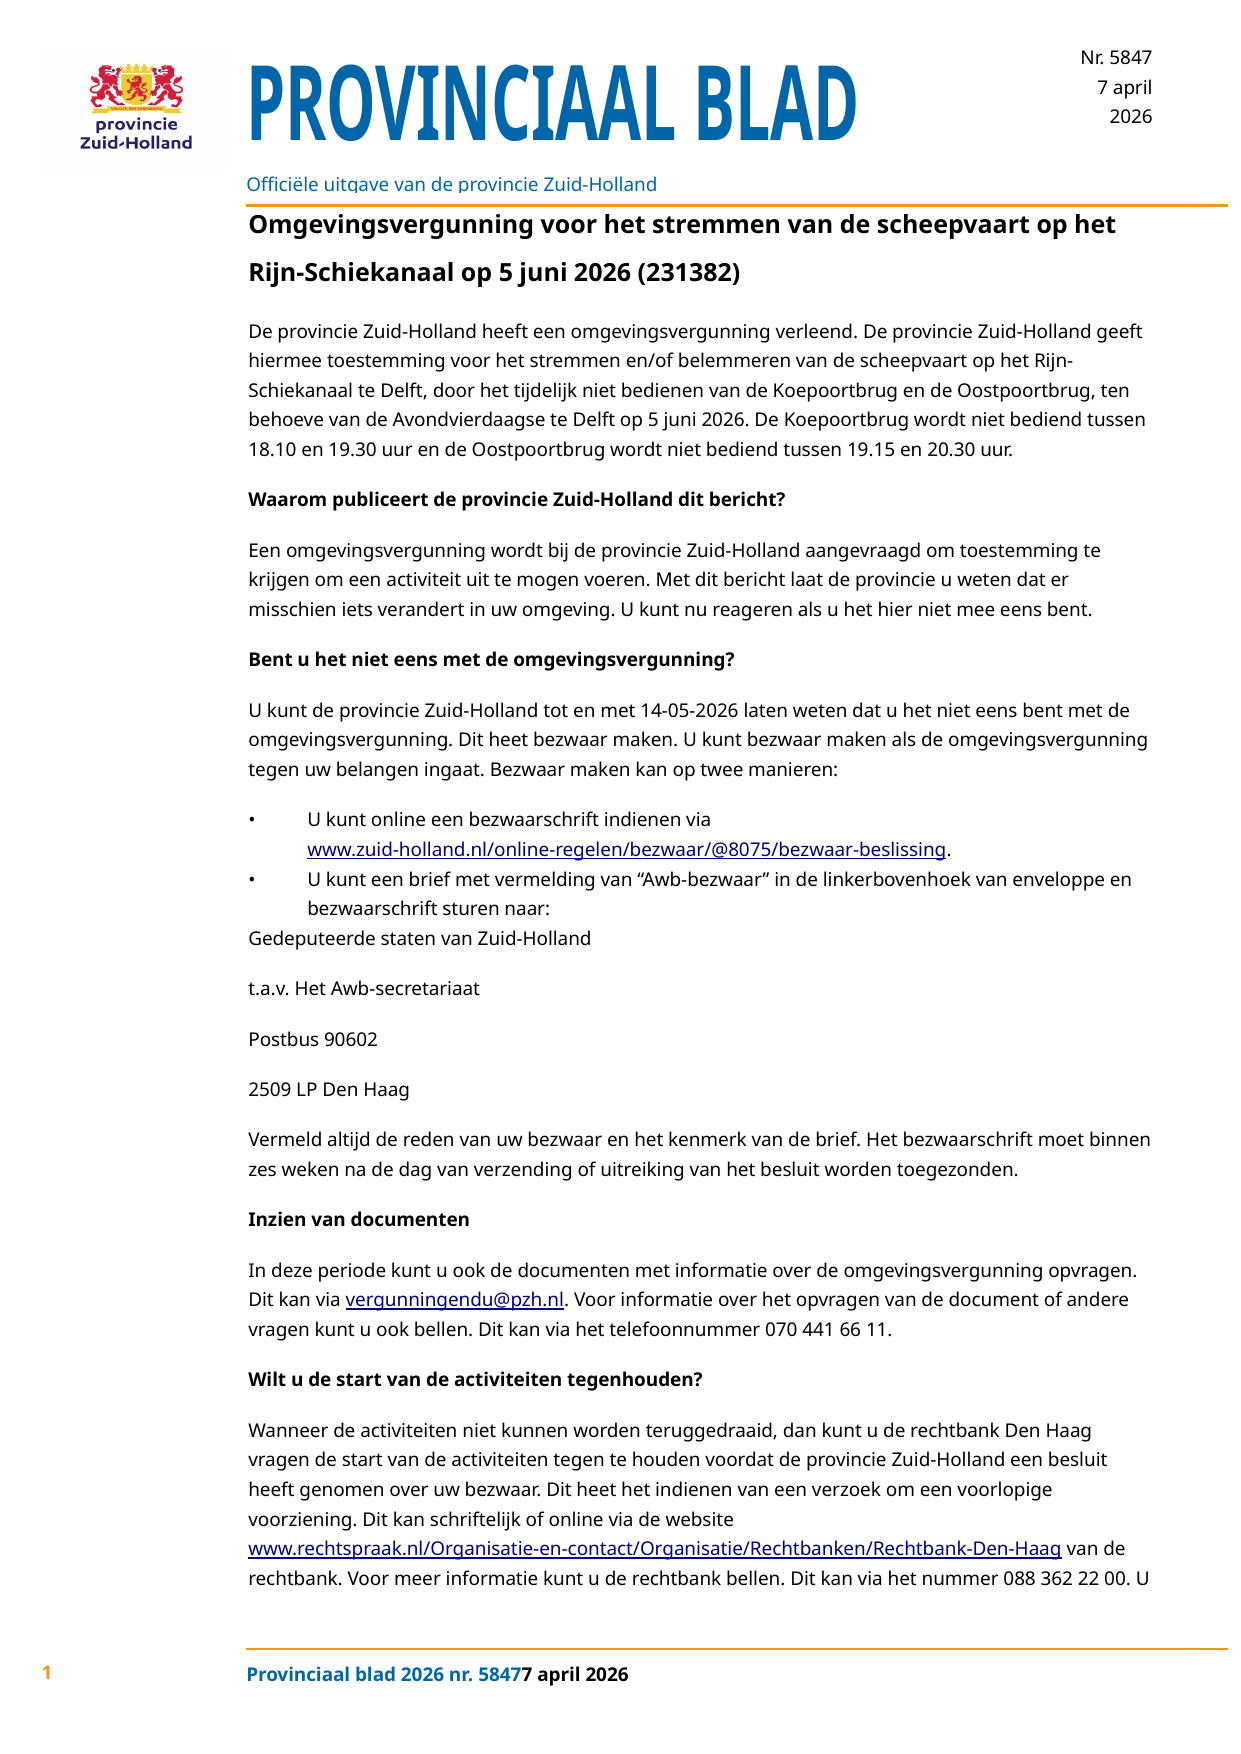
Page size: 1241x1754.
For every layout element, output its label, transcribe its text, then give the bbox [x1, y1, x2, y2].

text Inzien van documenten [248, 1207, 1152, 1232]
list U kunt een brief met vermelding van “Awb-bezwaar” in de linkerbovenhoek van enveloppe en bezwaarschrift sturen naar: [248, 866, 1152, 921]
text U kunt de provincie Zuid-Holland tot en met 14-05-2026 laten weten dat u het niet eens bent met de omgevingsvergunning. Dit heet bezwaar maken. U kunt bezwaar maken als de omgevingsvergunning tegen uw belangen ingaat. Bezwaar maken kan op twee manieren: [248, 697, 1152, 782]
text Een omgevingsvergunning wordt bij de provincie Zuid-Holland aangevraagd om toestemming te krijgen om een activiteit uit te mogen voeren. Met dit bericht laat de provincie u weten dat er misschien iets verandert in uw omgeving. U kunt nu reageren als u het hier niet mee eens bent. [248, 537, 1152, 622]
text Gedeputeerde staten van Zuid-Holland [248, 925, 1152, 951]
list U kunt online een bezwaarschrift indienen via www.zuid-holland.nl/online-regelen/bezwaar/@8075/bezwaar-beslissing. [248, 807, 1152, 862]
text Wanneer de activiteiten niet kunnen worden teruggedraaid, dan kunt u de rechtbank Den Haag vragen de start van de activiteiten tegen te houden voordat de provincie Zuid-Holland een besluit heeft genomen over uw bezwaar. Dit heet het indienen van een verzoek om een voorlopige voorziening. Dit kan schriftelijk of online via de website www.rechtspraak.nl/Organisatie-en-contact/Organisatie/Rechtbanken/Rechtbank-Den-Haag van de rechtbank. Voor meer informatie kunt u de rechtbank bellen. Dit kan via het nummer 088 362 22 00. U [248, 1417, 1152, 1591]
text Wilt u de start van de activiteiten tegenhouden? [248, 1367, 1152, 1392]
text Postbus 90602 [248, 1026, 1152, 1052]
text In deze periode kunt u ook de documenten met informatie over de omgevingsvergunning opvragen. Dit kan via vergunningendu@pzh.nl. Voor informatie over het opvragen van de document of andere vragen kunt u ook bellen. Dit kan via het telefoonnummer 070 441 66 11. [248, 1257, 1152, 1342]
text De provincie Zuid-Holland heeft een omgevingsvergunning verleend. De provincie Zuid-Holland geeft hiermee toestemming voor het stremmen en/of belemmeren van de scheepvaart op het Rijn-Schiekanaal te Delft, door het tijdelijk niet bedienen van de Koepoortbrug en de Oostpoortbrug, ten behoeve van de Avondvierdaagse te Delft op 5 juni 2026. De Koepoortbrug wordt niet bediend tussen 18.10 en 19.30 uur en de Oostpoortbrug wordt niet bediend tussen 19.15 en 20.30 uur. [248, 318, 1152, 462]
text Vermeld altijd de reden van uw bezwaar en het kenmerk van de brief. Het bezwaarschrift moet binnen zes weken na de dag van verzending of uitreiking van het besluit worden toegezonden. [248, 1127, 1152, 1182]
text Waarom publiceert de provincie Zuid-Holland dit bericht? [248, 487, 1152, 512]
text Bent u het niet eens met de omgevingsvergunning? [248, 647, 1152, 672]
text 2509 LP Den Haag [248, 1076, 1152, 1102]
picture [41, 47, 231, 172]
text t.a.v. Het Awb-secretariaat [248, 975, 1152, 1001]
text Omgevingsvergunning voor het stremmen van de scheepvaart op het Rijn-Schiekanaal op 5 juni 2026 (231382) [248, 207, 1152, 288]
